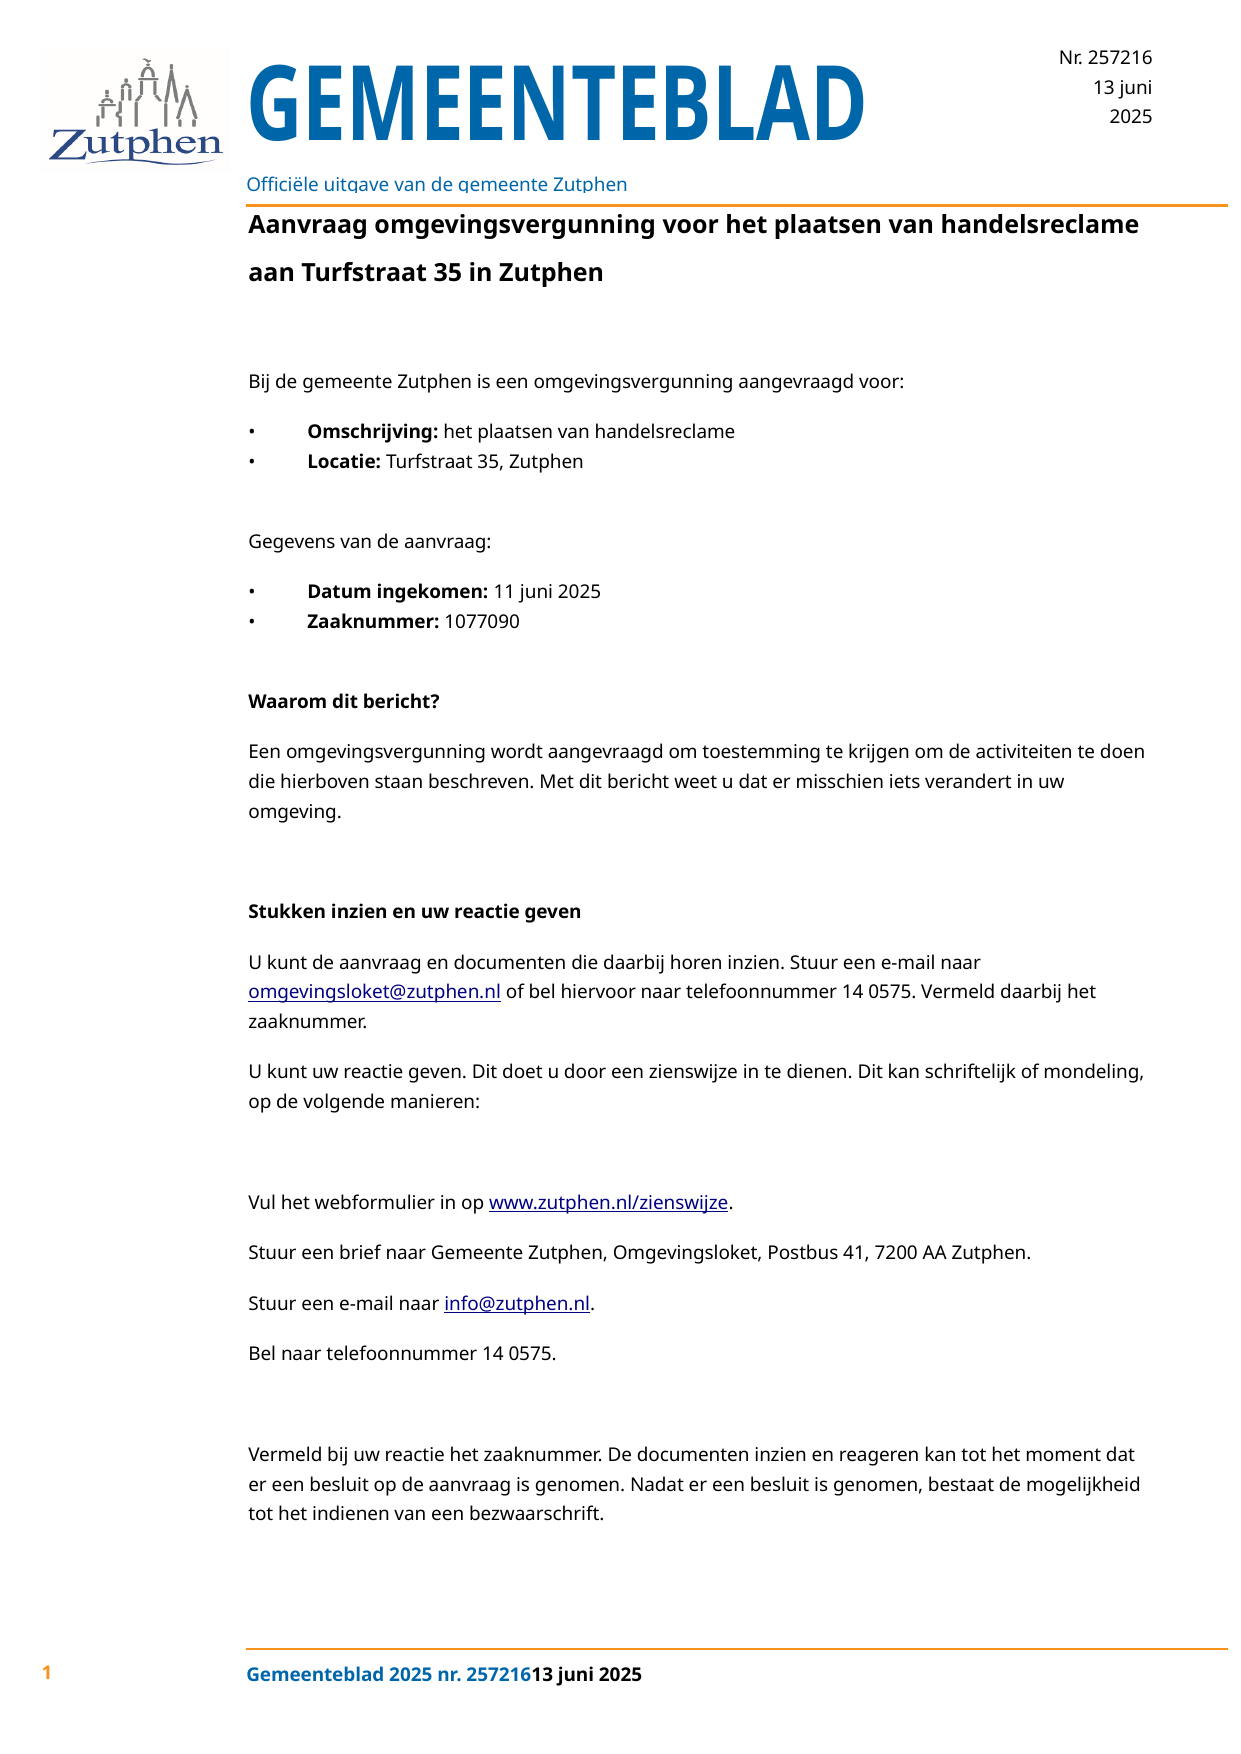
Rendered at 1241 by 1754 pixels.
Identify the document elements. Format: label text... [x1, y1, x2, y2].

text U kunt uw reactie geven. Dit doet u door een zienswijze in te dienen. Dit kan schriftelijk of mondeling, op de volgende manieren: [248, 1059, 1152, 1114]
text Vul het webformulier in op www.zutphen.nl/zienswijze. [248, 1189, 1152, 1215]
text U kunt de aanvraag en documenten die daarbij horen inzien. Stuur een e-mail naar omgevingsloket@zutphen.nl of bel hiervoor naar telefoonnummer 14 0575. Vermeld daarbij het zaaknummer. [248, 949, 1152, 1034]
text Een omgevingsvergunning wordt aangevraagd om toestemming te krijgen om de activiteiten te doen die hierboven staan beschreven. Met dit bericht weet u dat er misschien iets verandert in uw omgeving. [248, 739, 1152, 824]
text Vermeld bij uw reactie het zaaknummer. De documenten inzien en reageren kan tot het moment dat er een besluit op de aanvraag is genomen. Nadat er een besluit is genomen, bestaat de mogelijkheid tot het indienen van een bezwaarschrift. [248, 1441, 1152, 1526]
text Stukken inzien en uw reactie geven [248, 899, 1152, 924]
list Locatie: Turfstraat 35, Zutphen [248, 448, 1152, 474]
text Gegevens van de aanvraag: [248, 528, 1152, 554]
text Aanvraag omgevingsvergunning voor het plaatsen van handelsreclame aan Turfstraat 35 in Zutphen [248, 207, 1152, 288]
list Omschrijving: het plaatsen van handelsreclame [248, 419, 1152, 444]
text Bij de gemeente Zutphen is een omgevingsvergunning aangevraagd voor: [248, 368, 1152, 394]
text Bel naar telefoonnummer 14 0575. [248, 1340, 1152, 1366]
text Stuur een e-mail naar info@zutphen.nl. [248, 1290, 1152, 1316]
picture [41, 47, 231, 172]
text Stuur een brief naar Gemeente Zutphen, Omgevingsloket, Postbus 41, 7200 AA Zutphen. [248, 1239, 1152, 1265]
text Waarom dit bericht? [248, 688, 1152, 714]
list Datum ingekomen: 11 juni 2025 [248, 579, 1152, 604]
list Zaaknummer: 1077090 [248, 608, 1152, 634]
